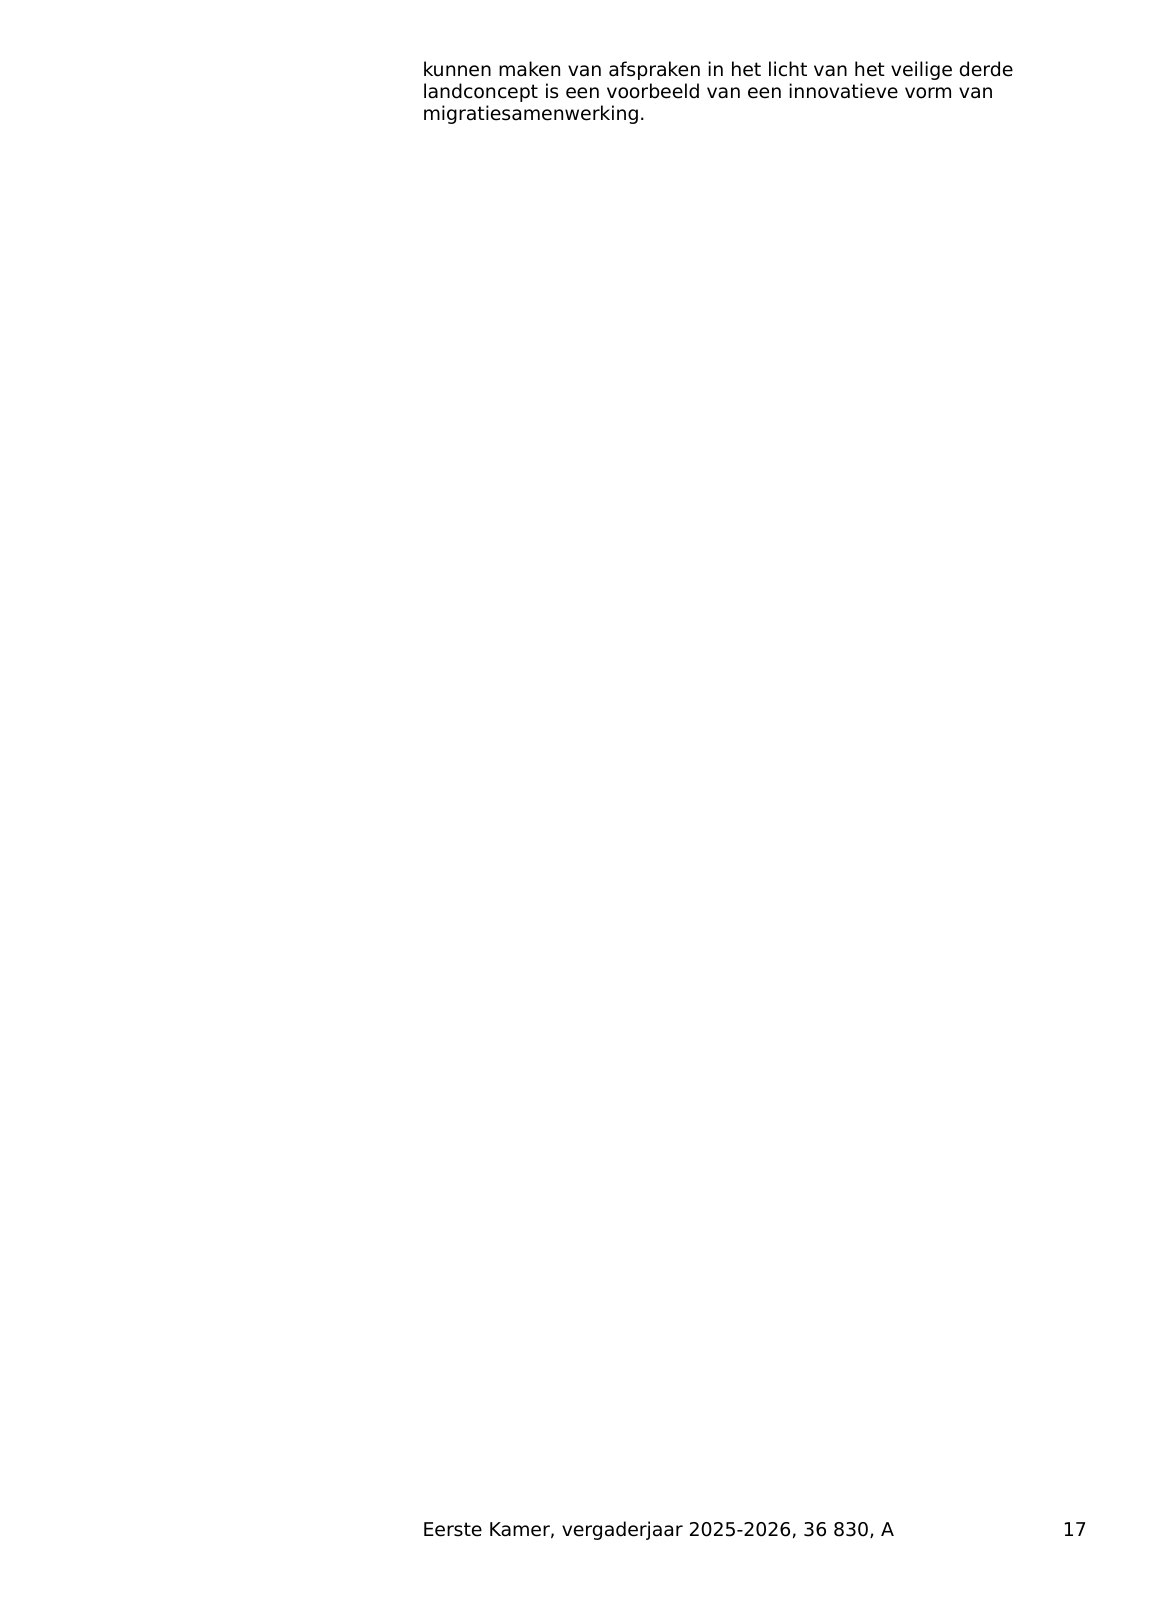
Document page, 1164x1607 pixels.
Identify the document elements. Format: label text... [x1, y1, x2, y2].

text kunnen maken van afspraken in het licht van het veilige derde landconcept is een voorbeeld van een innovatieve vorm van migratiesamenwerking. [422, 59, 1087, 125]
